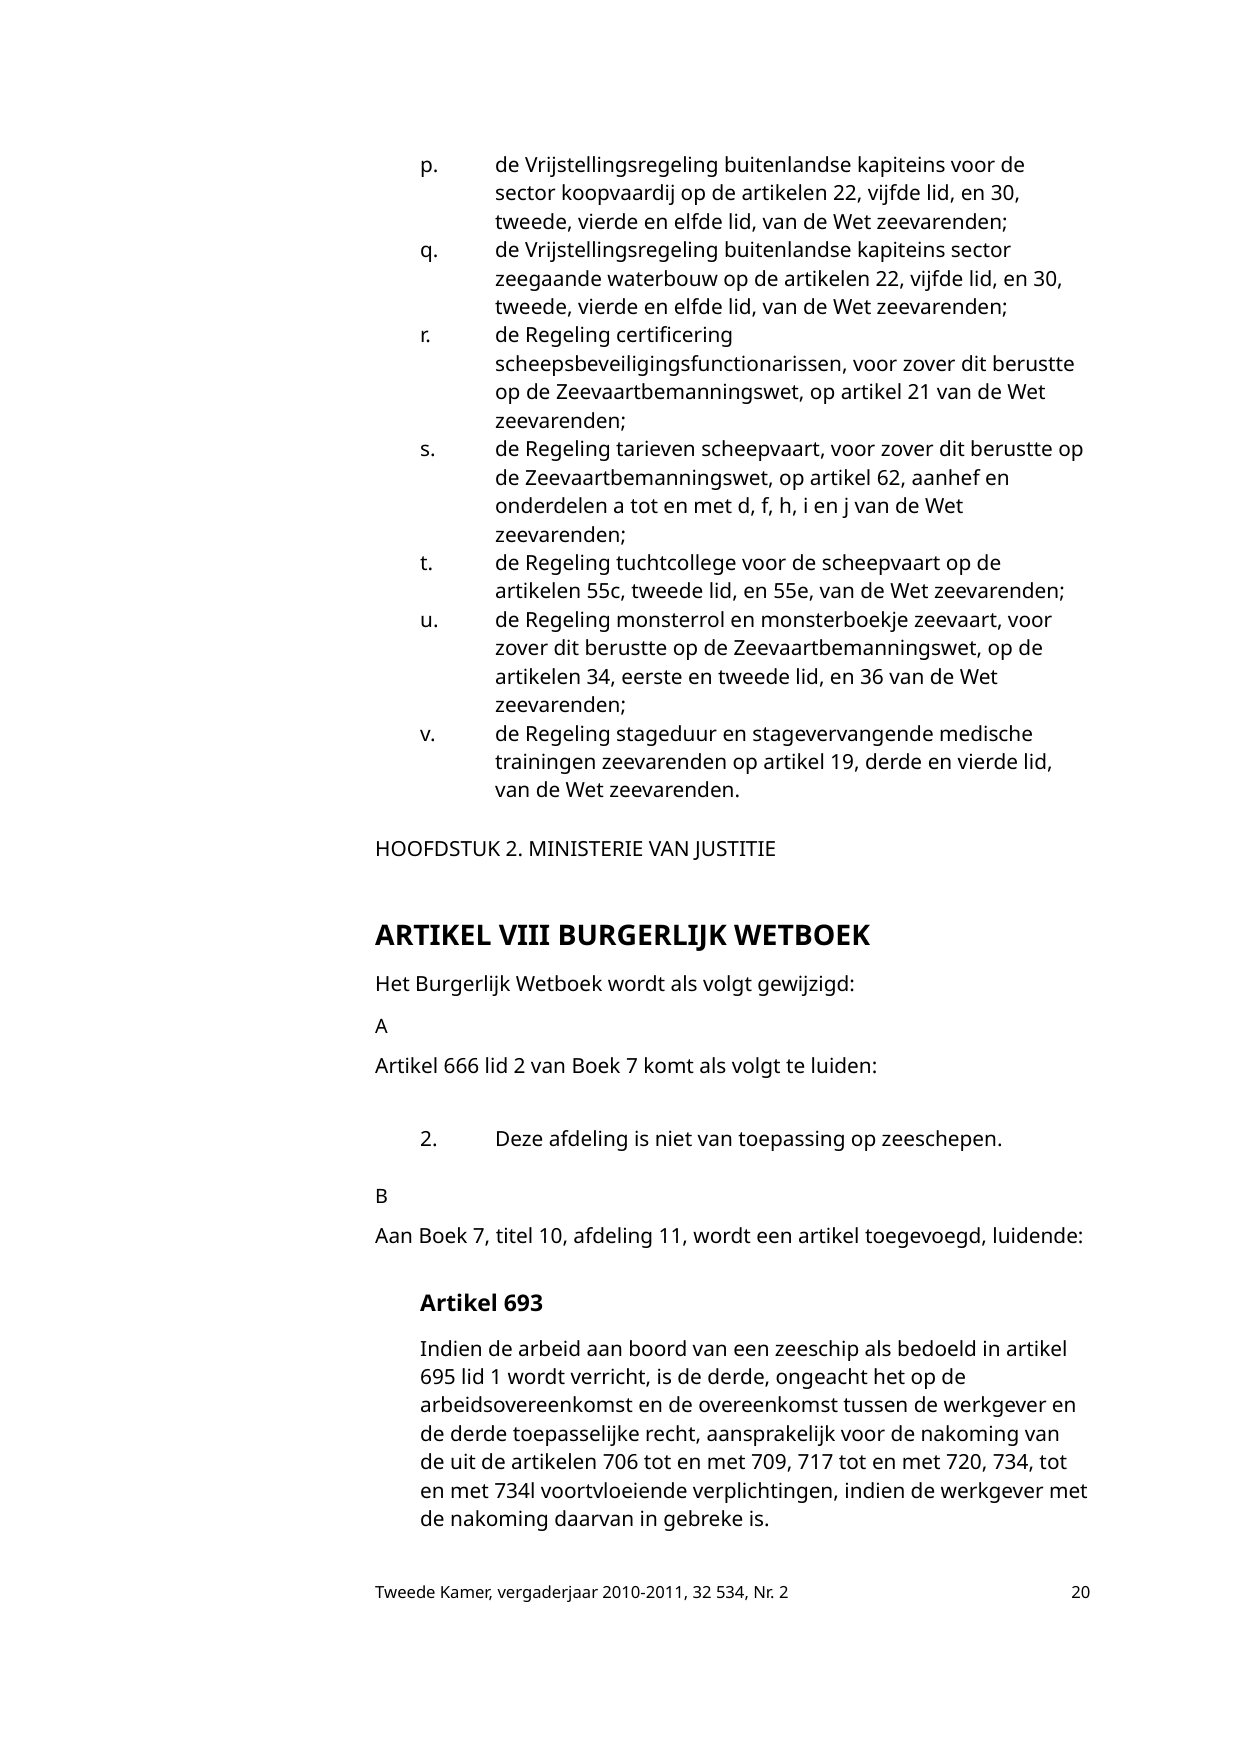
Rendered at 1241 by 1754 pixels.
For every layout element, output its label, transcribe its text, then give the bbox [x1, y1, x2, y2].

list de Regeling tarieven scheepvaart, voor zover dit berustte op de Zeevaartbemanningswet, op artikel 62, aanhef en onderdelen a tot en met d, f, h, i en j van de Wet zeevarenden; [420, 434, 1090, 548]
subtitle HOOFDSTUK 2. MINISTERIE VAN JUSTITIE [375, 834, 1090, 862]
text Artikel 666 lid 2 van Boek 7 komt als volgt te luiden: [375, 1051, 1090, 1079]
text Het Burgerlijk Wetboek wordt als volgt gewijzigd: [375, 969, 1090, 997]
text A [375, 1012, 1090, 1039]
text Indien de arbeid aan boord van een zeeschip als bedoeld in artikel 695 lid 1 wordt verricht, is de derde, ongeacht het op de arbeidsovereenkomst en de overeenkomst tussen de werkgever en de derde toepasselijke recht, aansprakelijk voor de nakoming van de uit de artikelen 706 tot en met 709, 717 tot en met 720, 734, tot en met 734l voortvloeiende verplichtingen, indien de werkgever met de nakoming daarvan in gebreke is. [420, 1334, 1090, 1533]
list de Regeling monsterrol en monsterboekje zeevaart, voor zover dit berustte op de Zeevaartbemanningswet, op de artikelen 34, eerste en tweede lid, en 36 van de Wet zeevarenden; [420, 605, 1090, 719]
subtitle ARTIKEL VIII BURGERLIJK WETBOEK [375, 915, 1090, 954]
list Deze afdeling is niet van toepassing op zeeschepen. [420, 1124, 1090, 1153]
list de Regeling tuchtcollege voor de scheepvaart op de artikelen 55c, tweede lid, en 55e, van de Wet zeevarenden; [420, 548, 1090, 605]
text Aan Boek 7, titel 10, afdeling 11, wordt een artikel toegevoegd, luidende: [375, 1221, 1090, 1250]
list de Regeling stageduur en stagevervangende medische trainingen zeevarenden op artikel 19, derde en vierde lid, van de Wet zeevarenden. [420, 719, 1090, 804]
subtitle Artikel 693 [420, 1287, 1090, 1319]
list de Regeling certificering scheepsbeveiligingsfunctionarissen, voor zover dit berustte op de Zeevaartbemanningswet, op artikel 21 van de Wet zeevarenden; [420, 321, 1090, 434]
text B [375, 1183, 1090, 1210]
list de Vrijstellingsregeling buitenlandse kapiteins sector zeegaande waterbouw op de artikelen 22, vijfde lid, en 30, tweede, vierde en elfde lid, van de Wet zeevarenden; [420, 235, 1090, 321]
list de Vrijstellingsregeling buitenlandse kapiteins voor de sector koopvaardij op de artikelen 22, vijfde lid, en 30, tweede, vierde en elfde lid, van de Wet zeevarenden; [420, 150, 1090, 235]
